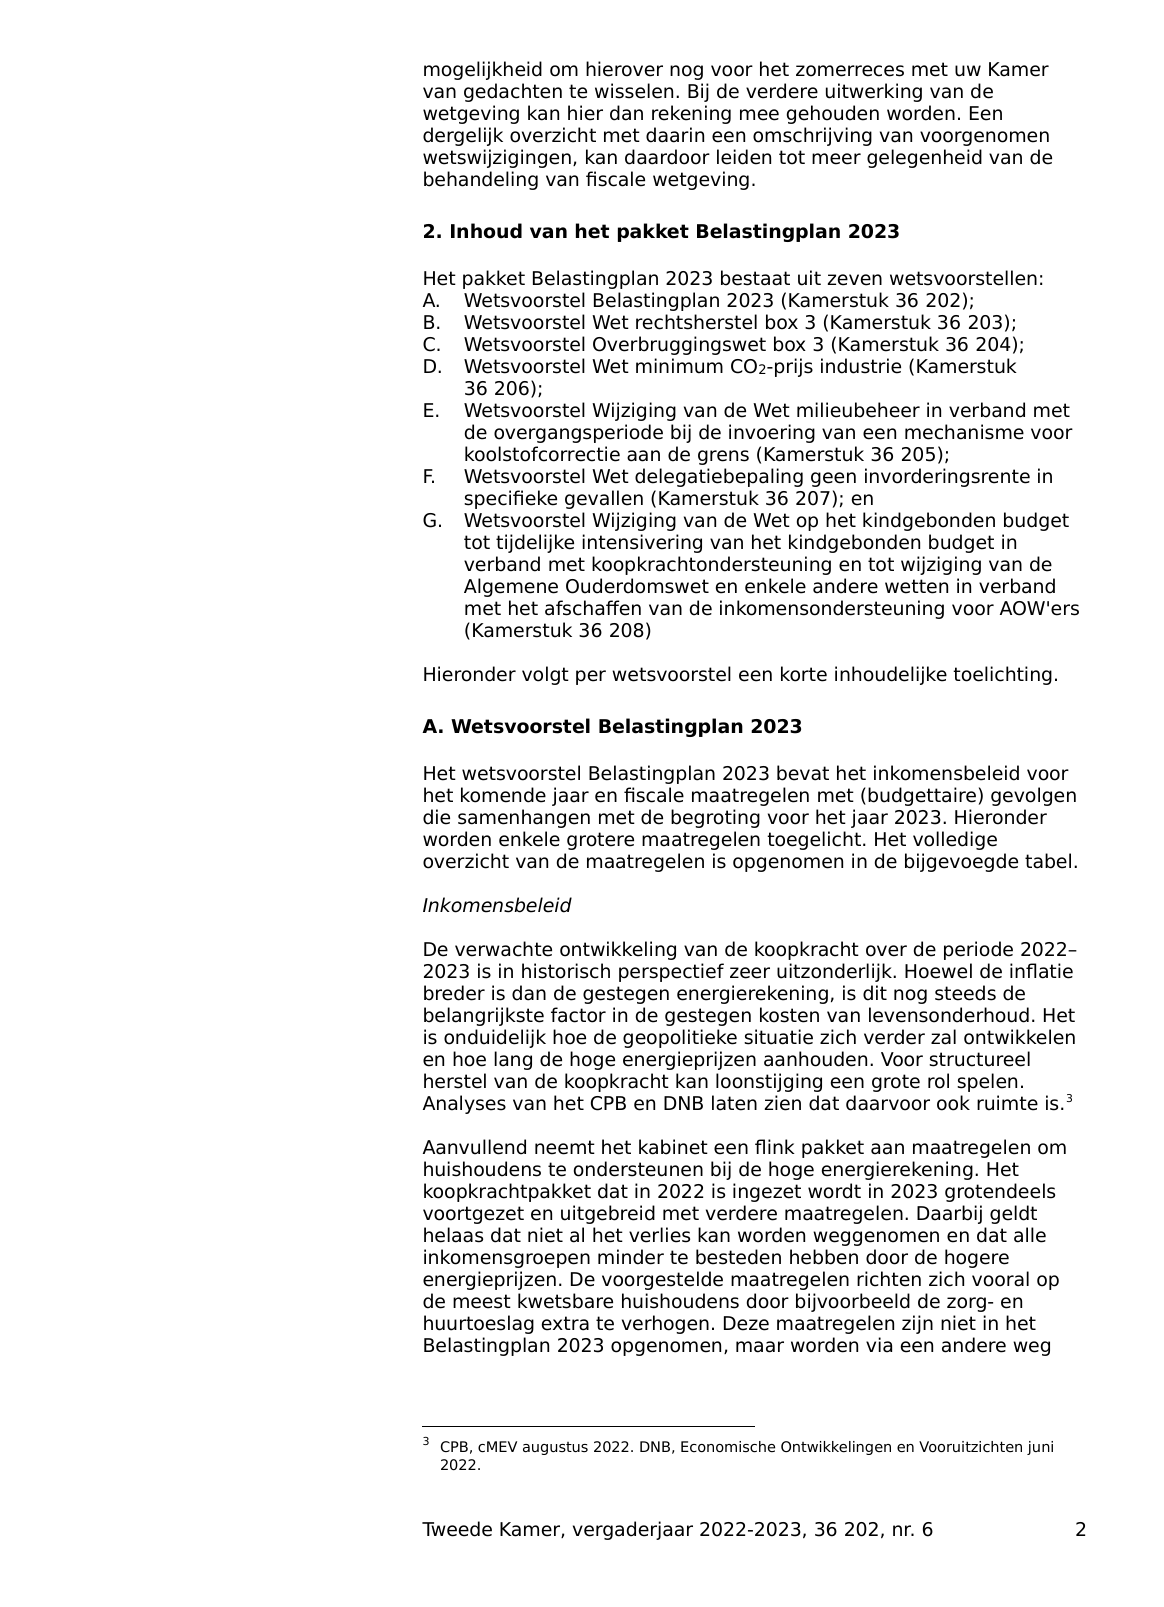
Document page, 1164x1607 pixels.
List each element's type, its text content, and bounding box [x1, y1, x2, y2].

subtitle Inkomensbeleid [422, 895, 1087, 917]
text D. Wetsvoorstel Wet minimum CO2-prijs industrie (Kamerstuk 36 206); [422, 356, 1087, 400]
subtitle 2. Inhoud van het pakket Belastingplan 2023 [422, 221, 1087, 243]
text Het wetsvoorstel Belastingplan 2023 bevat het inkomensbeleid voor het komende jaar en fiscale maatregelen met (budgettaire) gevolgen die samenhangen met de begroting voor het jaar 2023. Hieronder worden enkele grotere maatregelen toegelicht. Het volledige overzicht van de maatregelen is opgenomen in de bijgevoegde tabel. [422, 763, 1087, 873]
text mogelijkheid om hierover nog voor het zomerreces met uw Kamer van gedachten te wisselen. Bij de verdere uitwerking van de wetgeving kan hier dan rekening mee gehouden worden. Een dergelijk overzicht met daarin een omschrijving van voorgenomen wetswijzigingen, kan daardoor leiden tot meer gelegenheid van de behandeling van fiscale wetgeving. [422, 59, 1087, 191]
text De verwachte ontwikkeling van de koopkracht over de periode 2022–2023 is in historisch perspectief zeer uitzonderlijk. Hoewel de inflatie breder is dan de gestegen energierekening, is dit nog steeds de belangrijkste factor in de gestegen kosten van levensonderhoud. Het is onduidelijk hoe de geopolitieke situatie zich verder zal ontwikkelen en hoe lang de hoge energieprijzen aanhouden. Voor structureel herstel van de koopkracht kan loonstijging een grote rol spelen. Analyses van het CPB en DNB laten zien dat daarvoor ook ruimte is. [422, 939, 1087, 1115]
text E. Wetsvoorstel Wijziging van de Wet milieubeheer in verband met de overgangsperiode bij de invoering van een mechanisme voor koolstofcorrectie aan de grens (Kamerstuk 36 205); [422, 400, 1087, 466]
text C. Wetsvoorstel Overbruggingswet box 3 (Kamerstuk 36 204); [422, 334, 1087, 356]
text Het pakket Belastingplan 2023 bestaat uit zeven wetsvoorstellen: [422, 268, 1087, 290]
text CPB, cMEV augustus 2022. DNB, Economische Ontwikkelingen en Vooruitzichten juni 2022. [422, 1435, 1087, 1474]
subtitle A. Wetsvoorstel Belastingplan 2023 [422, 716, 1087, 738]
text F. Wetsvoorstel Wet delegatiebepaling geen invorderingsrente in specifieke gevallen (Kamerstuk 36 207); en [422, 466, 1087, 510]
text Aanvullend neemt het kabinet een flink pakket aan maatregelen om huishoudens te ondersteunen bij de hoge energierekening. Het koopkrachtpakket dat in 2022 is ingezet wordt in 2023 grotendeels voortgezet en uitgebreid met verdere maatregelen. Daarbij geldt helaas dat niet al het verlies kan worden weggenomen en dat alle inkomensgroepen minder te besteden hebben door de hogere energieprijzen. De voorgestelde maatregelen richten zich vooral op de meest kwetsbare huishoudens door bijvoorbeeld de zorg- en huurtoeslag extra te verhogen. Deze maatregelen zijn niet in het Belastingplan 2023 opgenomen, maar worden via een andere weg [422, 1137, 1087, 1357]
text A. Wetsvoorstel Belastingplan 2023 (Kamerstuk 36 202); [422, 290, 1087, 312]
text Hieronder volgt per wetsvoorstel een korte inhoudelijke toelichting. [422, 664, 1087, 686]
text G. Wetsvoorstel Wijziging van de Wet op het kindgebonden budget tot tijdelijke intensivering van het kindgebonden budget in verband met koopkrachtondersteuning en tot wijziging van de Algemene Ouderdomswet en enkele andere wetten in verband met het afschaffen van de inkomensondersteuning voor AOW'ers (Kamerstuk 36 208) [422, 510, 1087, 642]
text B. Wetsvoorstel Wet rechtsherstel box 3 (Kamerstuk 36 203); [422, 312, 1087, 334]
